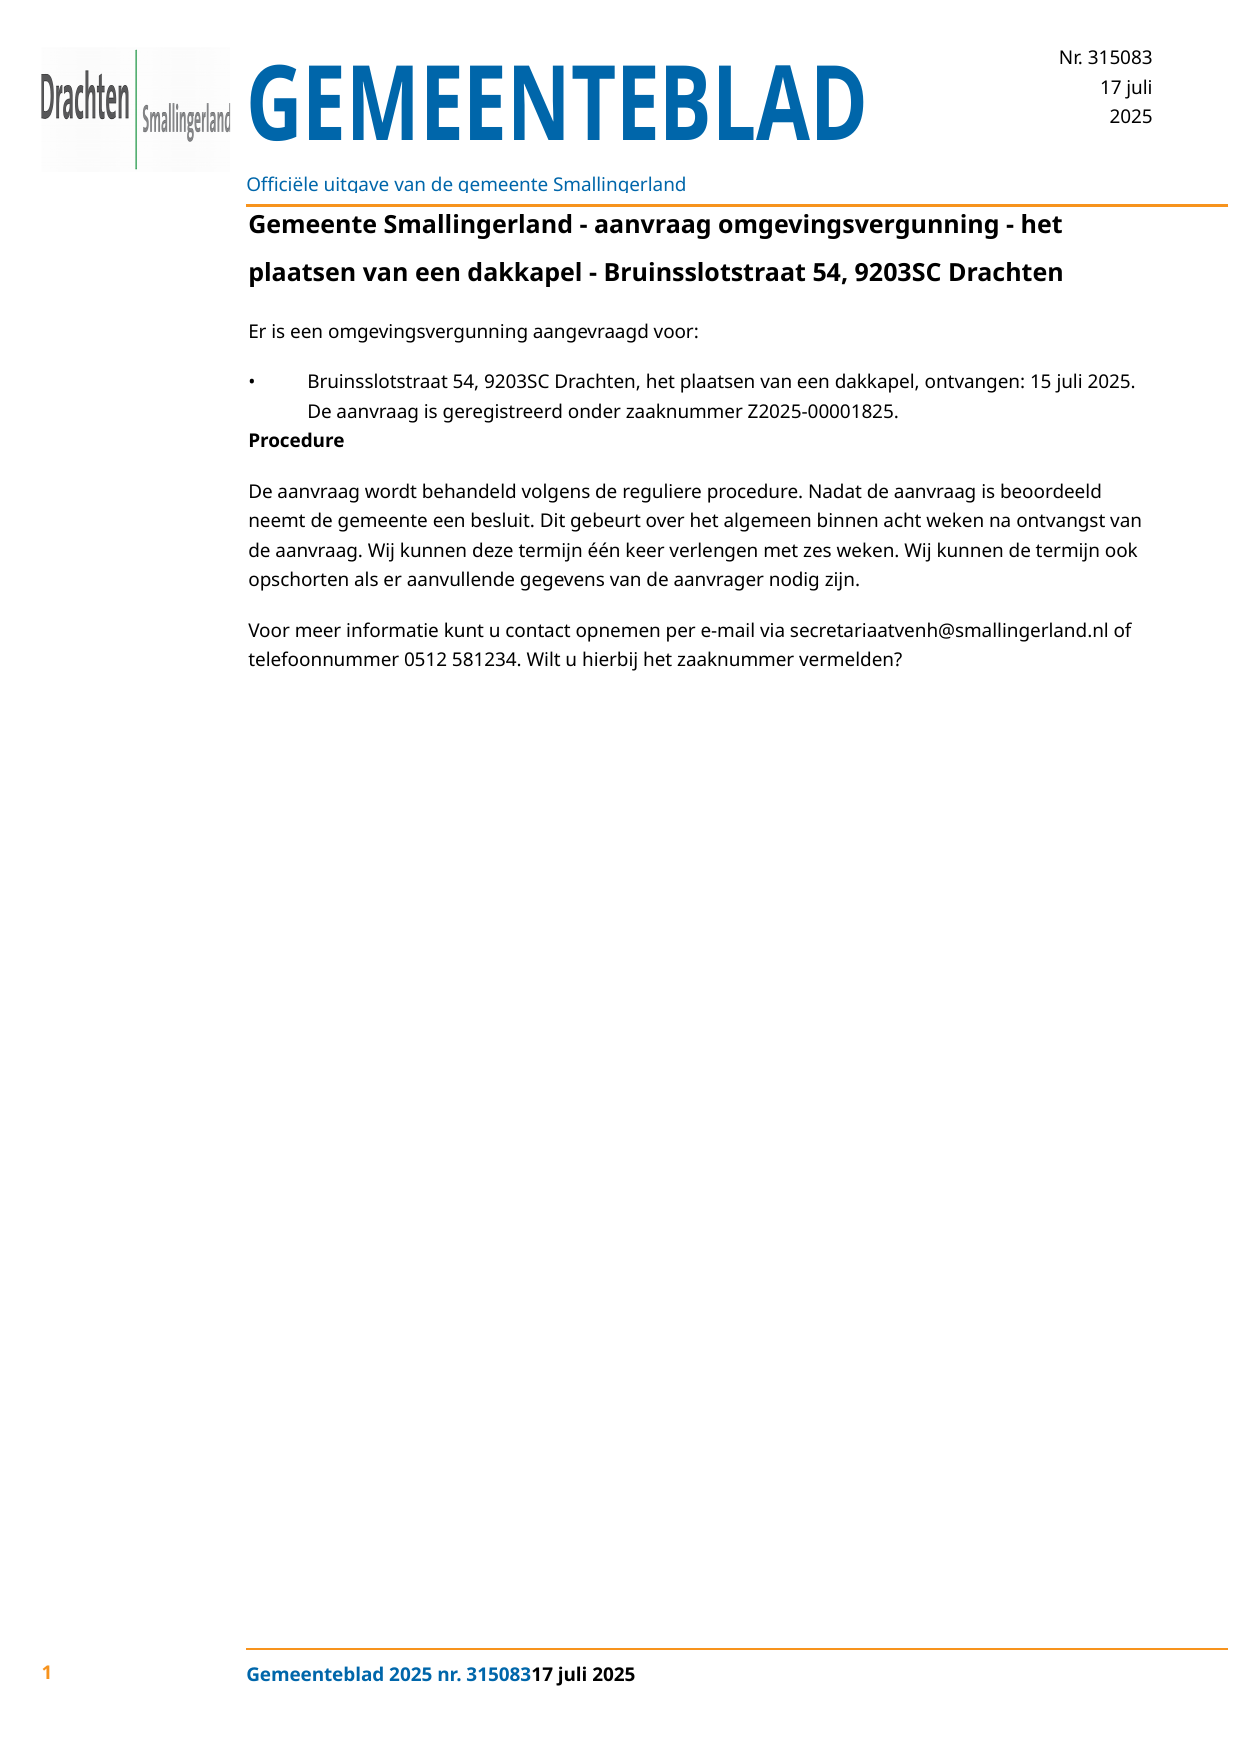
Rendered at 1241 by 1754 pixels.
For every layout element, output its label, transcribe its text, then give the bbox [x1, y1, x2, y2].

picture [41, 47, 231, 172]
text Procedure [248, 427, 1152, 453]
text Er is een omgevingsvergunning aangevraagd voor: [248, 318, 1152, 344]
text De aanvraag wordt behandeld volgens de reguliere procedure. Nadat de aanvraag is beoordeeld neemt de gemeente een besluit. Dit gebeurt over het algemeen binnen acht weken na ontvangst van de aanvraag. Wij kunnen deze termijn één keer verlengen met zes weken. Wij kunnen de termijn ook opschorten als er aanvullende gegevens van de aanvrager nodig zijn. [248, 478, 1152, 592]
text Gemeente Smallingerland - aanvraag omgevingsvergunning - het plaatsen van een dakkapel - Bruinsslotstraat 54, 9203SC Drachten [248, 207, 1152, 288]
text Voor meer informatie kunt u contact opnemen per e-mail via secretariaatvenh@smallingerland.nl of telefoonnummer 0512 581234. Wilt u hierbij het zaaknummer vermelden? [248, 617, 1152, 672]
list Bruinsslotstraat 54, 9203SC Drachten, het plaatsen van een dakkapel, ontvangen: 15 juli 2025. De aanvraag is geregistreerd onder zaaknummer Z2025-00001825. [248, 368, 1152, 424]
